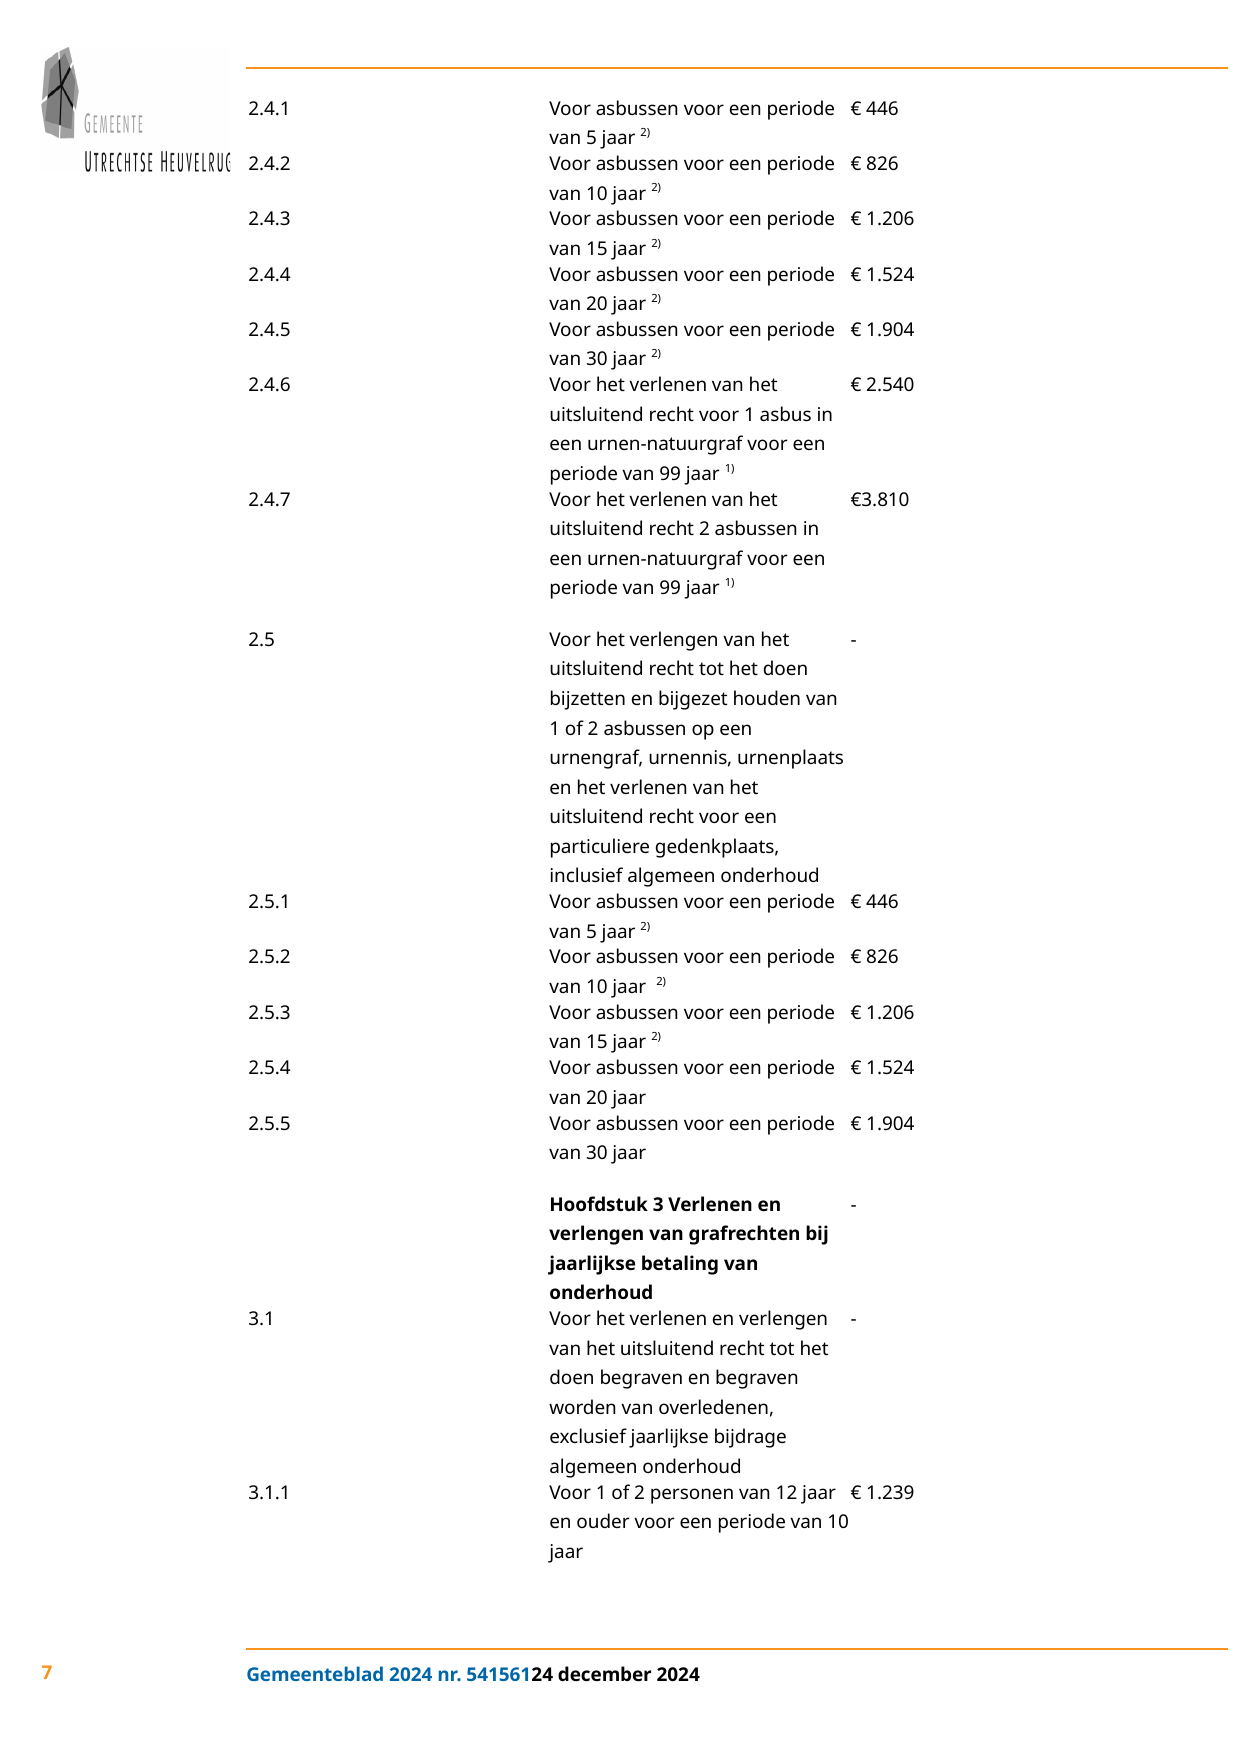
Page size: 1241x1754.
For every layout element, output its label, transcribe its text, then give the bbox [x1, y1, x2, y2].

table_cell 2.5.3 [248, 999, 549, 1054]
table_cell 2.5.1 [248, 889, 549, 944]
table_cell € 826 [850, 150, 1152, 205]
table_cell [549, 600, 850, 626]
table_cell 2.4.6 [248, 371, 549, 486]
table_cell [850, 1564, 1152, 1589]
table_cell 3.1 [248, 1305, 549, 1479]
table_cell € 826 [850, 944, 1152, 999]
table_cell Voor asbussen voor een periode van 15 jaar 2) [549, 205, 850, 261]
table_cell € 1.206 [850, 999, 1152, 1054]
table_cell [850, 600, 1152, 626]
table_cell € 1.239 [850, 1479, 1152, 1564]
table_cell 2.4.7 [248, 486, 549, 600]
table_cell 2.5 [248, 626, 549, 888]
table_cell Voor asbussen voor een periode van 20 jaar 2) [549, 261, 850, 316]
table_cell €3.810 [850, 486, 1152, 600]
table_cell Voor asbussen voor een periode van 20 jaar [549, 1054, 850, 1110]
table_cell 2.5.4 [248, 1054, 549, 1110]
table_cell Voor asbussen voor een periode van 5 jaar 2) [549, 95, 850, 150]
table_cell 2.4.1 [248, 95, 549, 150]
table_cell [248, 1165, 549, 1191]
table_cell € 446 [850, 95, 1152, 150]
table_cell 2.4.3 [248, 205, 549, 261]
table_cell Voor asbussen voor een periode van 15 jaar 2) [549, 999, 850, 1054]
table_cell Voor het verlenen van het uitsluitend recht 2 asbussen in een urnen-natuurgraf voor een periode van 99 jaar 1) [549, 486, 850, 600]
table_cell 2.4.2 [248, 150, 549, 205]
table_cell Voor 1 of 2 personen van 12 jaar en ouder voor een periode van 10 jaar [549, 1479, 850, 1564]
table_cell [248, 600, 549, 626]
table_cell [549, 1564, 850, 1589]
table_cell Voor het verlenen van het uitsluitend recht voor 1 asbus in een urnen-natuurgraf voor een periode van 99 jaar 1) [549, 371, 850, 486]
table_cell € 446 [850, 889, 1152, 944]
table_cell € 1.524 [850, 1054, 1152, 1110]
table_cell 2.5.5 [248, 1110, 549, 1165]
table_cell € 1.904 [850, 316, 1152, 371]
table_cell Voor asbussen voor een periode van 10 jaar 2) [549, 944, 850, 999]
table_cell 2.4.5 [248, 316, 549, 371]
table_cell 2.4.4 [248, 261, 549, 316]
table_cell Voor asbussen voor een periode van 5 jaar 2) [549, 889, 850, 944]
table_cell € 1.206 [850, 205, 1152, 261]
picture [41, 47, 231, 172]
table_cell [549, 1165, 850, 1191]
table_cell Voor het verlenen en verlengen van het uitsluitend recht tot het doen begraven en begraven worden van overledenen, exclusief jaarlijkse bijdrage algemeen onderhoud [549, 1305, 850, 1479]
table_cell Voor het verlengen van het uitsluitend recht tot het doen bijzetten en bijgezet houden van 1 of 2 asbussen op een urnengraf, urnennis, urnenplaats en het verlenen van het uitsluitend recht voor een particuliere gedenkplaats, inclusief algemeen onderhoud [549, 626, 850, 888]
table_cell Hoofdstuk 3 Verlenen en verlengen van grafrechten bij jaarlijkse betaling van onderhoud [549, 1191, 850, 1305]
table_cell [248, 1564, 549, 1589]
table_cell € 2.540 [850, 371, 1152, 486]
table_cell [248, 1191, 549, 1305]
table_cell € 1.524 [850, 261, 1152, 316]
table_cell Voor asbussen voor een periode van 10 jaar 2) [549, 150, 850, 205]
table_cell Voor asbussen voor een periode van 30 jaar [549, 1110, 850, 1165]
table_cell Voor asbussen voor een periode van 30 jaar 2) [549, 316, 850, 371]
table_cell 2.5.2 [248, 944, 549, 999]
table_cell [850, 1165, 1152, 1191]
table_cell - [850, 1305, 1152, 1479]
table_cell - [850, 1191, 1152, 1305]
table_cell - [850, 626, 1152, 888]
table_cell 3.1.1 [248, 1479, 549, 1564]
table_cell € 1.904 [850, 1110, 1152, 1165]
